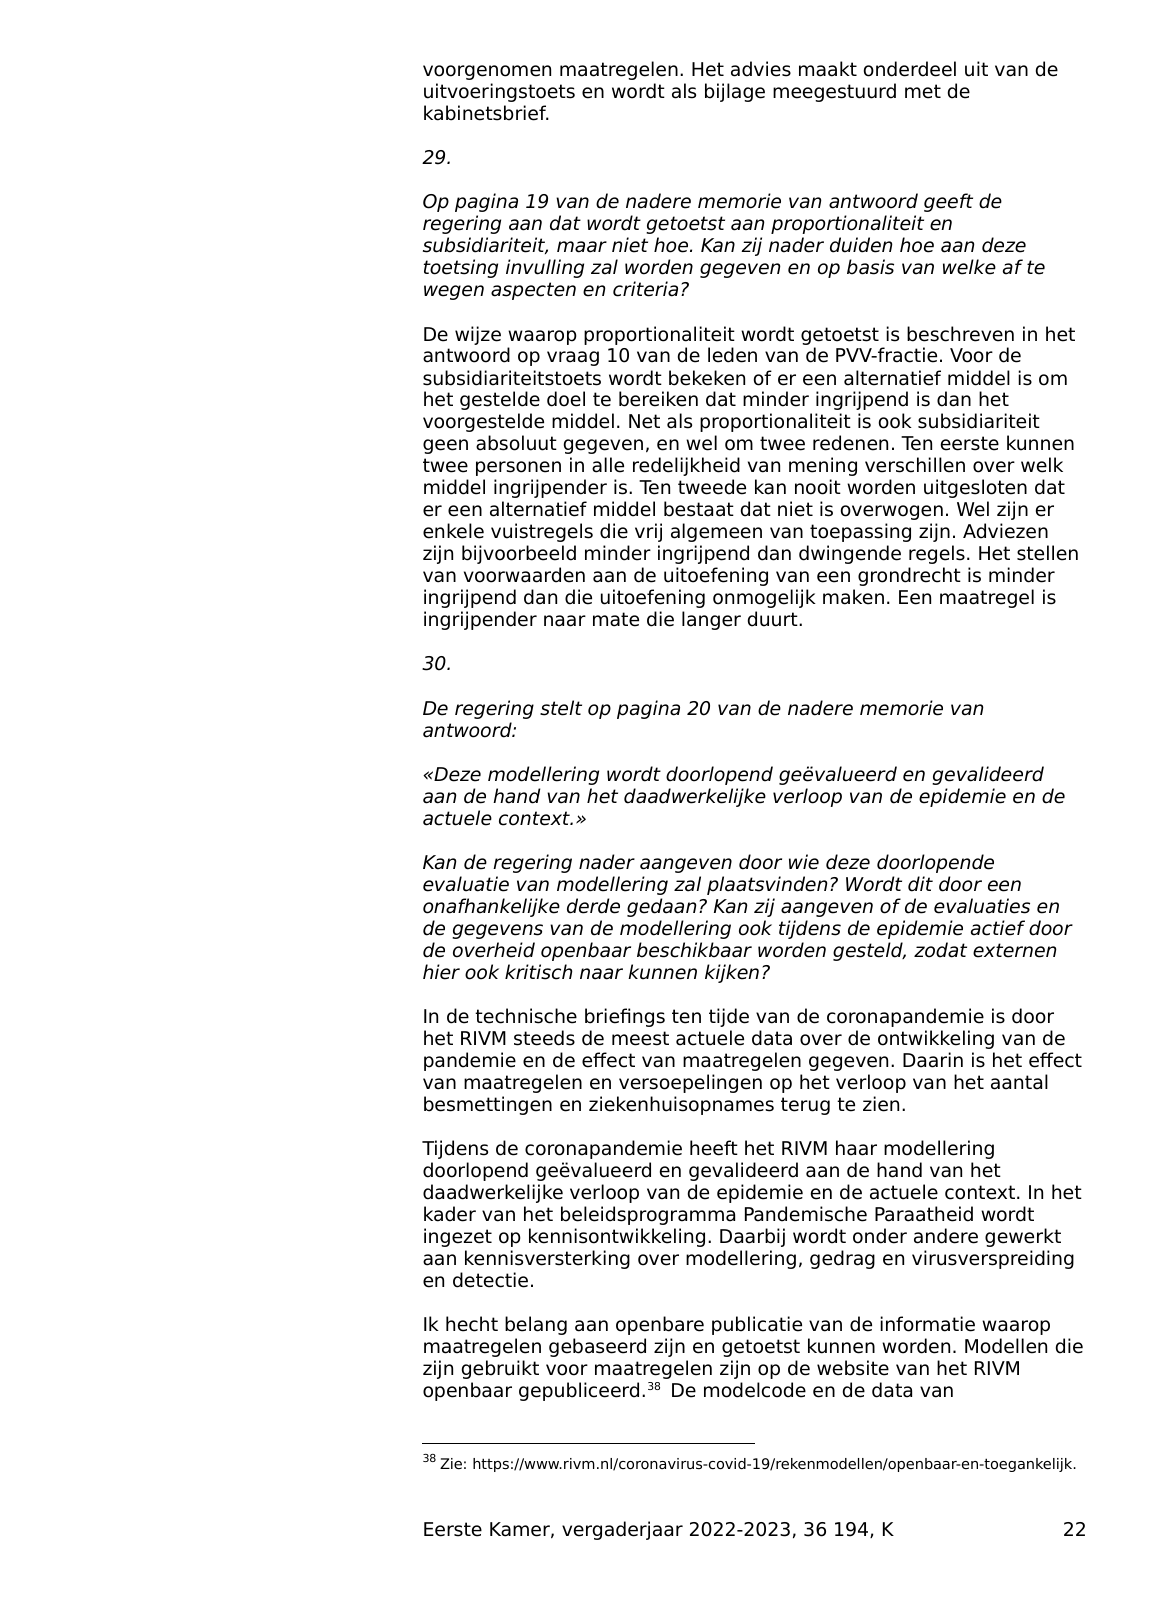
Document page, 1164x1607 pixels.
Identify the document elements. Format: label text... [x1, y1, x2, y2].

subtitle 30. [422, 653, 1087, 675]
text «Deze modellering wordt doorlopend geëvalueerd en gevalideerd aan de hand van het daadwerkelijke verloop van de epidemie en de actuele context.» [422, 764, 1087, 829]
text In de technische briefings ten tijde van de coronapandemie is door het RIVM steeds de meest actuele data over de ontwikkeling van de pandemie en de effect van maatregelen gegeven. Daarin is het effect van maatregelen en versoepelingen op het verloop van het aantal besmettingen en ziekenhuisopnames terug te zien. [422, 1006, 1087, 1116]
text De wijze waarop proportionaliteit wordt getoetst is beschreven in het antwoord op vraag 10 van de leden van de PVV-fractie. Voor de subsidiariteitstoets wordt bekeken of er een alternatief middel is om het gestelde doel te bereiken dat minder ingrijpend is dan het voorgestelde middel. Net als proportionaliteit is ook subsidiariteit geen absoluut gegeven, en wel om twee redenen. Ten eerste kunnen twee personen in alle redelijkheid van mening verschillen over welk middel ingrijpender is. Ten tweede kan nooit worden uitgesloten dat er een alternatief middel bestaat dat niet is overwogen. Wel zijn er enkele vuistregels die vrij algemeen van toepassing zijn. Adviezen zijn bijvoorbeeld minder ingrijpend dan dwingende regels. Het stellen van voorwaarden aan de uitoefening van een grondrecht is minder ingrijpend dan die uitoefening onmogelijk maken. Een maatregel is ingrijpender naar mate die langer duurt. [422, 323, 1087, 631]
text Kan de regering nader aangeven door wie deze doorlopende evaluatie van modellering zal plaatsvinden? Wordt dit door een onafhankelijke derde gedaan? Kan zij aangeven of de evaluaties en de gegevens van de modellering ook tijdens de epidemie actief door de overheid openbaar beschikbaar worden gesteld, zodat externen hier ook kritisch naar kunnen kijken? [422, 852, 1087, 984]
text Zie: https://www.rivm.nl/coronavirus-covid-19/rekenmodellen/openbaar-en-toegankelijk. [422, 1452, 1087, 1474]
text Op pagina 19 van de nadere memorie van antwoord geeft de regering aan dat wordt getoetst aan proportionaliteit en subsidiariteit, maar niet hoe. Kan zij nader duiden hoe aan deze toetsing invulling zal worden gegeven en op basis van welke af te wegen aspecten en criteria? [422, 191, 1087, 301]
text De regering stelt op pagina 20 van de nadere memorie van antwoord: [422, 697, 1087, 741]
text voorgenomen maatregelen. Het advies maakt onderdeel uit van de uitvoeringstoets en wordt als bijlage meegestuurd met de kabinetsbrief. [422, 59, 1087, 125]
subtitle 29. [422, 147, 1087, 169]
text Ik hecht belang aan openbare publicatie van de informatie waarop maatregelen gebaseerd zijn en getoetst kunnen worden. Modellen die zijn gebruikt voor maatregelen zijn op de website van het RIVM openbaar gepubliceerd. De modelcode en de data van [422, 1314, 1087, 1402]
text Tijdens de coronapandemie heeft het RIVM haar modellering doorlopend geëvalueerd en gevalideerd aan de hand van het daadwerkelijke verloop van de epidemie en de actuele context. In het kader van het beleidsprogramma Pandemische Paraatheid wordt ingezet op kennisontwikkeling. Daarbij wordt onder andere gewerkt aan kennisversterking over modellering, gedrag en virusverspreiding en detectie. [422, 1138, 1087, 1292]
